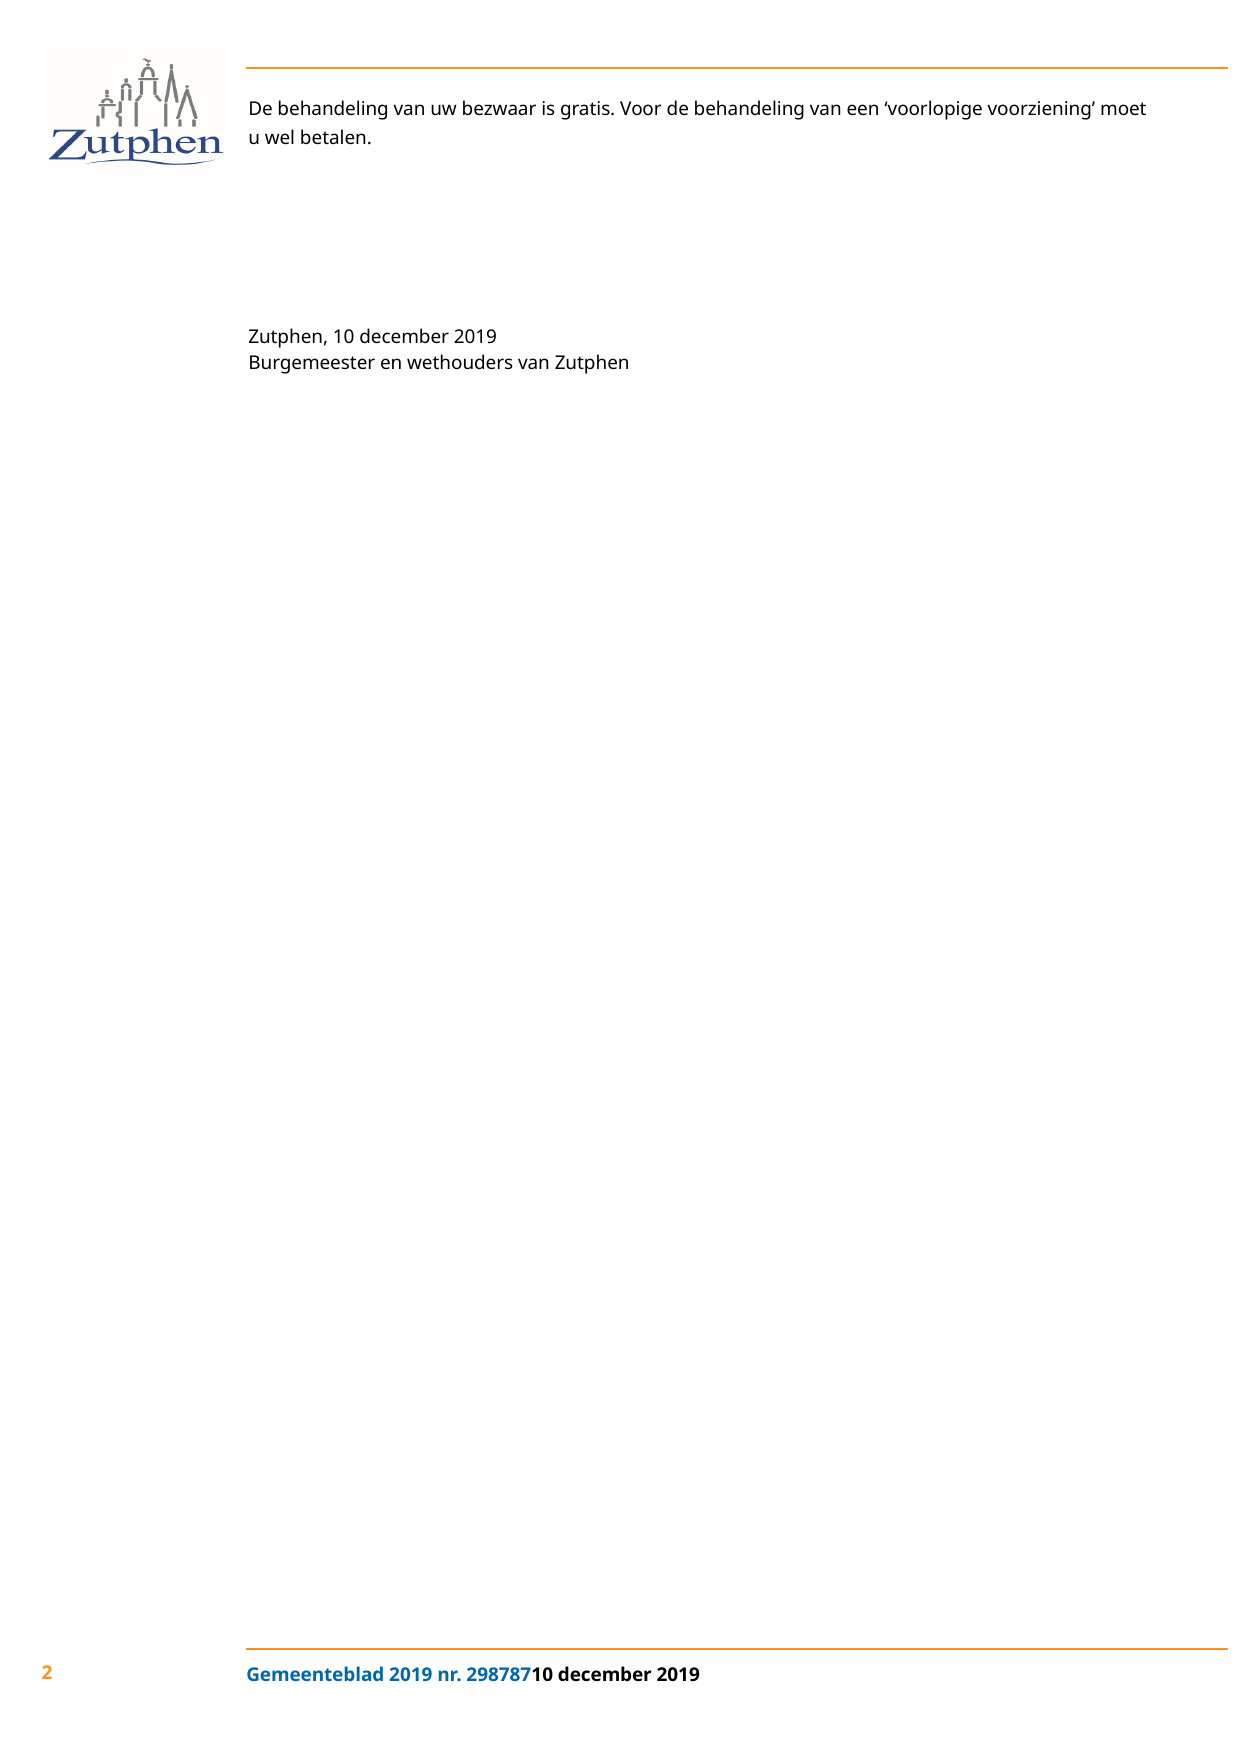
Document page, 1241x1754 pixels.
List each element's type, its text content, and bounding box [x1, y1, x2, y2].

text Burgemeester en wethouders van Zutphen [248, 349, 1152, 375]
picture [41, 47, 231, 172]
text Zutphen, 10 december 2019 [248, 323, 1152, 349]
text De behandeling van uw bezwaar is gratis. Voor de behandeling van een ‘voorlopige voorziening’ moet u wel betalen. [248, 95, 1152, 150]
